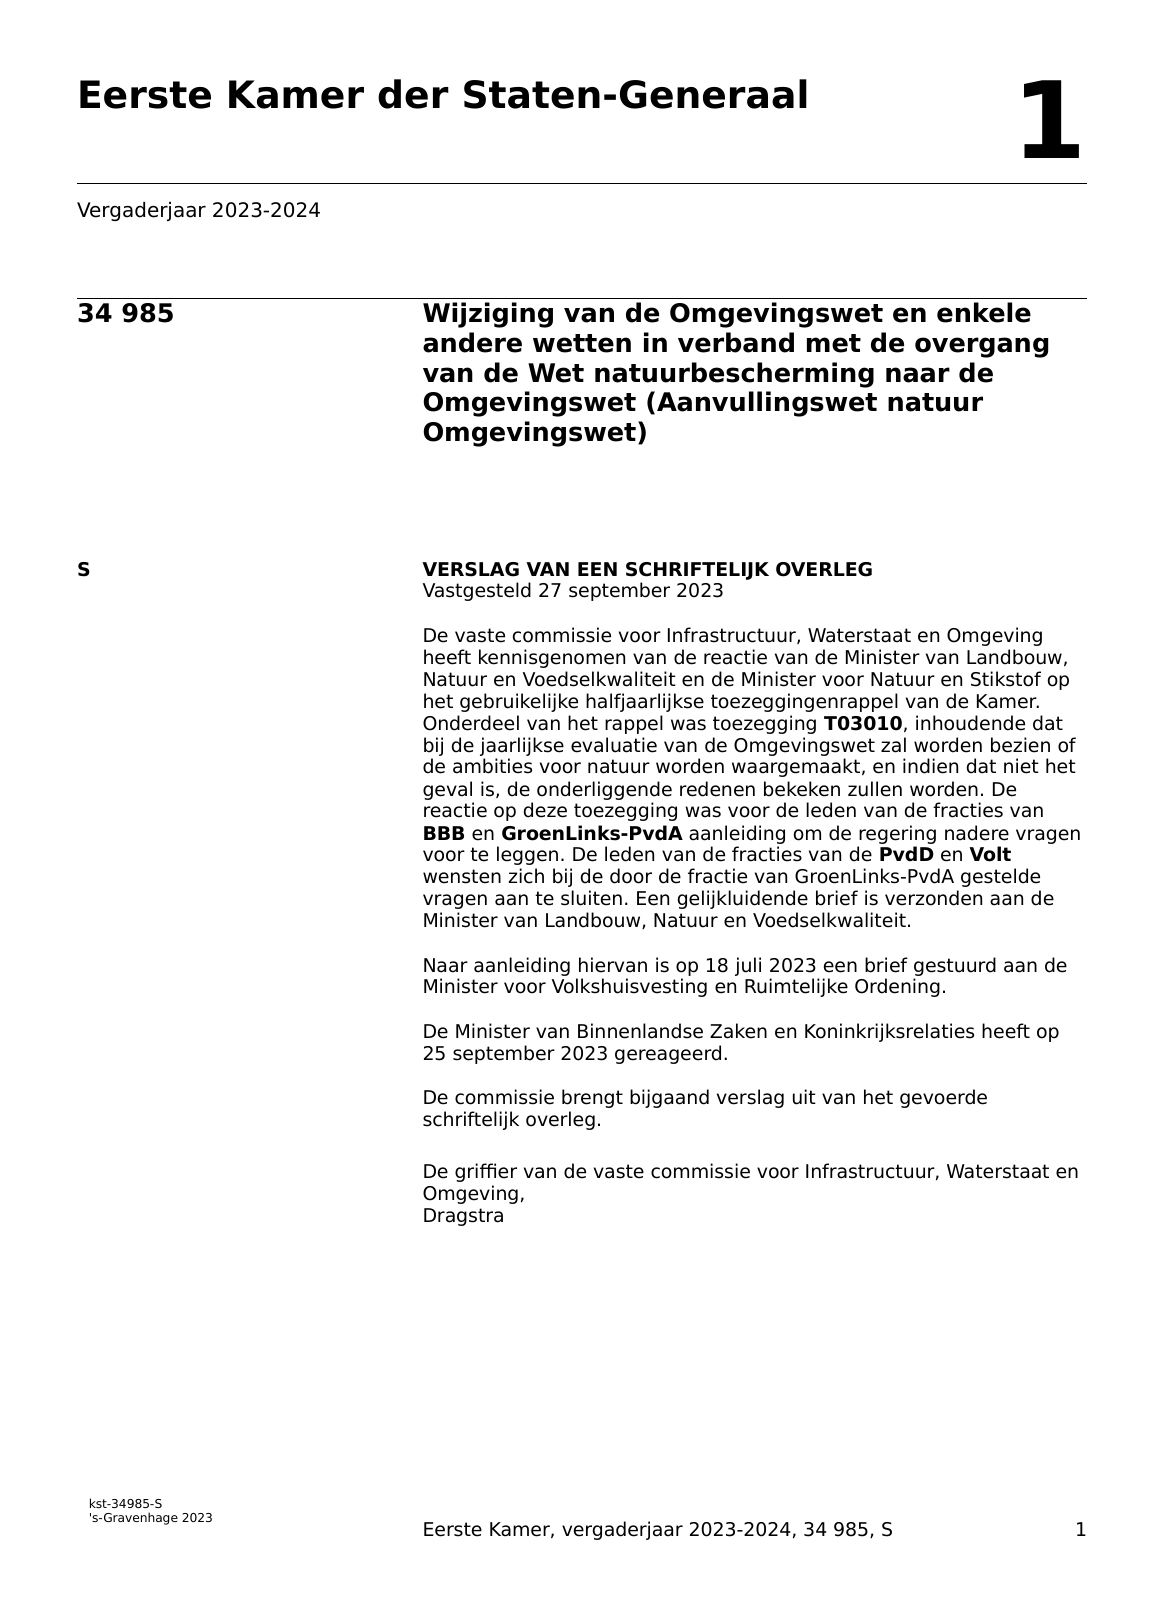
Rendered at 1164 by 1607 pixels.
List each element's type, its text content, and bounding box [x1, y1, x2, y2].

table_cell Vergaderjaar 2023-2024 [77, 184, 1087, 298]
table_header 1 [886, 59, 1087, 183]
text 's-Gravenhage 2023 [88, 1511, 323, 1525]
text De griffier van de vaste commissie voor Infrastructuur, Waterstaat en Omgeving, Dragstra [422, 1161, 1087, 1227]
subtitle 34 985 Wijziging van de Omgevingswet en enkele andere wetten in verband met de overgang van de Wet natuurbescherming naar de Omgevingswet (Aanvullingswet natuur Omgevingswet) [77, 299, 1087, 447]
text kst-34985-S [88, 1497, 323, 1511]
text De Minister van Binnenlandse Zaken en Koninkrijksrelaties heeft op 25 september 2023 gereageerd. [422, 1021, 1087, 1064]
table_header Eerste Kamer der Staten-Generaal [77, 59, 886, 183]
subtitle S VERSLAG VAN EEN SCHRIFTELIJK OVERLEG [77, 558, 1087, 580]
text Naar aanleiding hiervan is op 18 juli 2023 een brief gestuurd aan de Minister voor Volkshuisvesting en Ruimtelijke Ordening. [422, 954, 1087, 998]
text Vastgesteld 27 september 2023 [422, 580, 1087, 602]
text De vaste commissie voor Infrastructuur, Waterstaat en Omgeving heeft kennisgenomen van de reactie van de Minister van Landbouw, Natuur en Voedselkwaliteit en de Minister voor Natuur en Stikstof op het gebruikelijke halfjaarlijkse toezeggingenrappel van de Kamer. Onderdeel van het rappel was toezegging T03010, inhoudende dat bij de jaarlijkse evaluatie van de Omgevingswet zal worden bezien of de ambities voor natuur worden waargemaakt, en indien dat niet het geval is, de onderliggende redenen bekeken zullen worden. De reactie op deze toezegging was voor de leden van de fracties van BBB en GroenLinks-PvdA aanleiding om de regering nadere vragen voor te leggen. De leden van de fracties van de PvdD en Volt wensten zich bij de door de fractie van GroenLinks-PvdA gestelde vragen aan te sluiten. Een gelijkluidende brief is verzonden aan de Minister van Landbouw, Natuur en Voedselkwaliteit. [422, 624, 1087, 932]
text De commissie brengt bijgaand verslag uit van het gevoerde schriftelijk overleg. [422, 1087, 1087, 1131]
